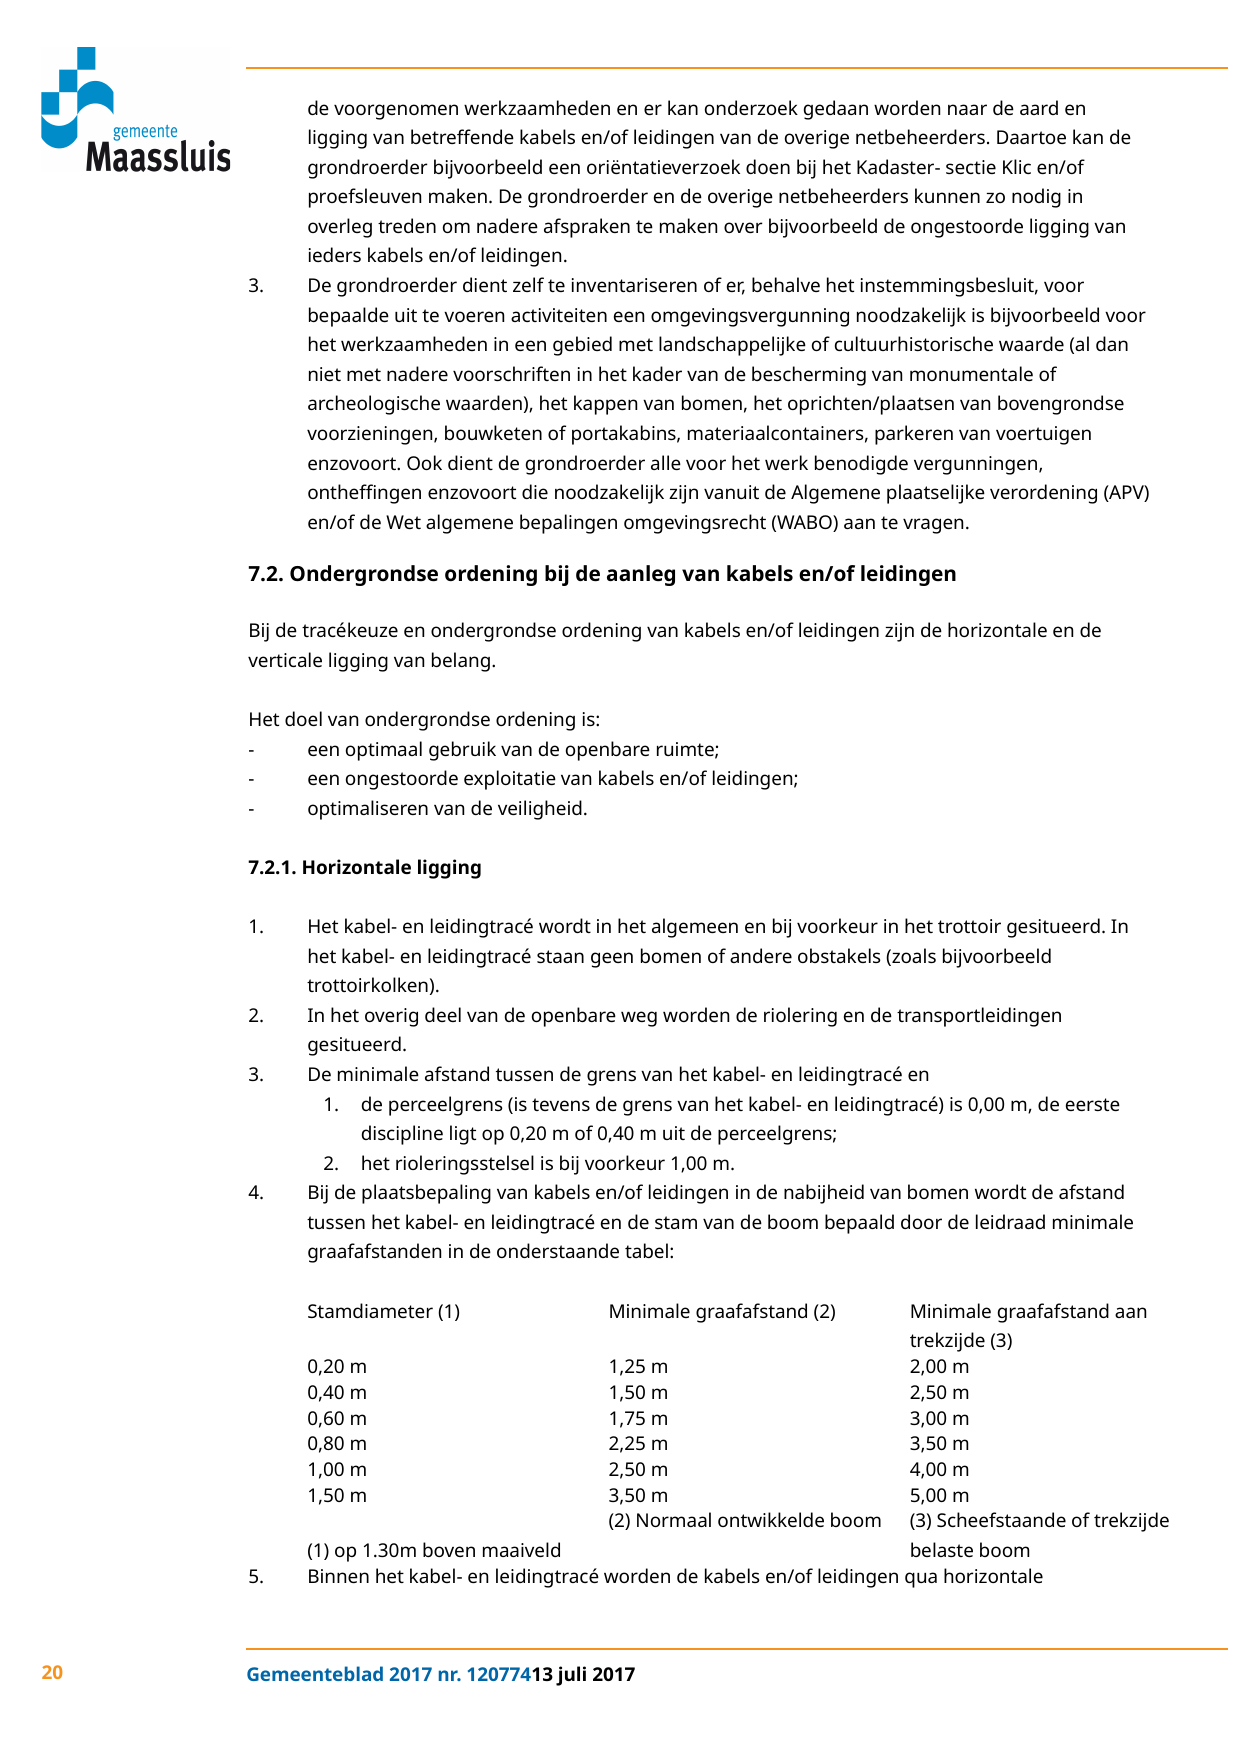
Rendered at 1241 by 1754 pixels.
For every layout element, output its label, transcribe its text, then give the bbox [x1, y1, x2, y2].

table_cell 1,50 m [307, 1482, 608, 1508]
picture [41, 47, 77, 92]
list het rioleringsstelsel is bij voorkeur 1,00 m. [323, 1150, 1152, 1176]
text 7.2.1. Horizontale ligging [248, 854, 1152, 880]
list Bij de plaatsbepaling van kabels en/of leidingen in de nabijheid van bomen wordt de afstand tussen het kabel- en leidingtracé en de stam van de boom bepaald door de leidraad minimale graafafstanden in de onderstaande tabel: [248, 1179, 1152, 1264]
list een optimaal gebruik van de openbare ruimte; [248, 736, 1152, 761]
table_cell 0,60 m [307, 1405, 608, 1430]
table_header Minimale graafafstand (2) [608, 1298, 909, 1353]
table_cell 0,40 m [307, 1379, 608, 1405]
text Bij de tracékeuze en ondergrondse ordening van kabels en/of leidingen zijn de horizontale en de verticale ligging van belang. [248, 617, 1152, 673]
table_cell 0,80 m [307, 1430, 608, 1456]
list optimaliseren van de veiligheid. [248, 795, 1152, 821]
table_cell 2,50 m [910, 1379, 1211, 1405]
table_cell 3,50 m [608, 1482, 909, 1508]
text 7.2. Ondergrondse ordening bij de aanleg van kabels en/of leidingen [248, 559, 1152, 588]
table_cell 2,25 m [608, 1430, 909, 1456]
table_cell 5,00 m [910, 1482, 1211, 1508]
list de voorgenomen werkzaamheden en er kan onderzoek gedaan worden naar de aard en ligging van betreffende kabels en/of leidingen van de overige netbeheerders. Daartoe kan de grondroerder bijvoorbeeld een oriëntatieverzoek doen bij het Kadaster- sectie Klic en/of proefsleuven maken. De grondroerder en de overige netbeheerders kunnen zo nodig in overleg treden om nadere afspraken te maken over bijvoorbeeld de ongestoorde ligging van ieders kabels en/of leidingen. [248, 95, 1152, 268]
table_cell (2) Normaal ontwikkelde boom [608, 1508, 909, 1563]
table_cell 2,50 m [608, 1456, 909, 1482]
table_cell (3) Scheefstaande of trekzijde belaste boom [910, 1508, 1211, 1563]
table_cell (1) op 1.30m boven maaiveld [307, 1508, 608, 1563]
list De grondroerder dient zelf te inventariseren of er, behalve het instemmingsbesluit, voor bepaalde uit te voeren activiteiten een omgevingsvergunning noodzakelijk is bijvoorbeeld voor het werkzaamheden in een gebied met landschappelijke of cultuurhistorische waarde (al dan niet met nadere voorschriften in het kader van de bescherming van monumentale of archeologische waarden), het kappen van bomen, het oprichten/plaatsen van bovengrondse voorzieningen, bouwketen of portakabins, materiaalcontainers, parkeren van voertuigen enzovoort. Ook dient de grondroerder alle voor het werk benodigde vergunningen, ontheffingen enzovoort die noodzakelijk zijn vanuit de Algemene plaatselijke verordening (APV) en/of de Wet algemene bepalingen omgevingsrecht (WABO) aan te vragen. [248, 272, 1152, 535]
table_cell 2,00 m [910, 1353, 1211, 1379]
list De minimale afstand tussen de grens van het kabel- en leidingtracé en [248, 1061, 1152, 1087]
table_cell 1,75 m [608, 1405, 909, 1430]
table_cell 3,00 m [910, 1405, 1211, 1430]
text Het doel van ondergrondse ordening is: [248, 706, 1152, 732]
list Binnen het kabel- en leidingtracé worden de kabels en/of leidingen qua horizontale [248, 1563, 1152, 1589]
list Het kabel- en leidingtracé wordt in het algemeen en bij voorkeur in het trottoir gesitueerd. In het kabel- en leidingtracé staan geen bomen of andere obstakels (zoals bijvoorbeeld trottoirkolken). [248, 913, 1152, 998]
list een ongestoorde exploitatie van kabels en/of leidingen; [248, 765, 1152, 791]
list de perceelgrens (is tevens de grens van het kabel- en leidingtracé) is 0,00 m, de eerste discipline ligt op 0,20 m of 0,40 m uit de perceelgrens; [323, 1091, 1152, 1146]
table_cell 4,00 m [910, 1456, 1211, 1482]
table_cell 1,00 m [307, 1456, 608, 1482]
table_cell 3,50 m [910, 1430, 1211, 1456]
picture [41, 47, 231, 172]
table_cell 1,50 m [608, 1379, 909, 1405]
list In het overig deel van de openbare weg worden de riolering en de transportleidingen gesitueerd. [248, 1002, 1152, 1057]
table_cell 1,25 m [608, 1353, 909, 1379]
table_header Stamdiameter (1) [307, 1298, 608, 1353]
table_cell 0,20 m [307, 1353, 608, 1379]
table_header Minimale graafafstand aan trekzijde (3) [910, 1298, 1211, 1353]
